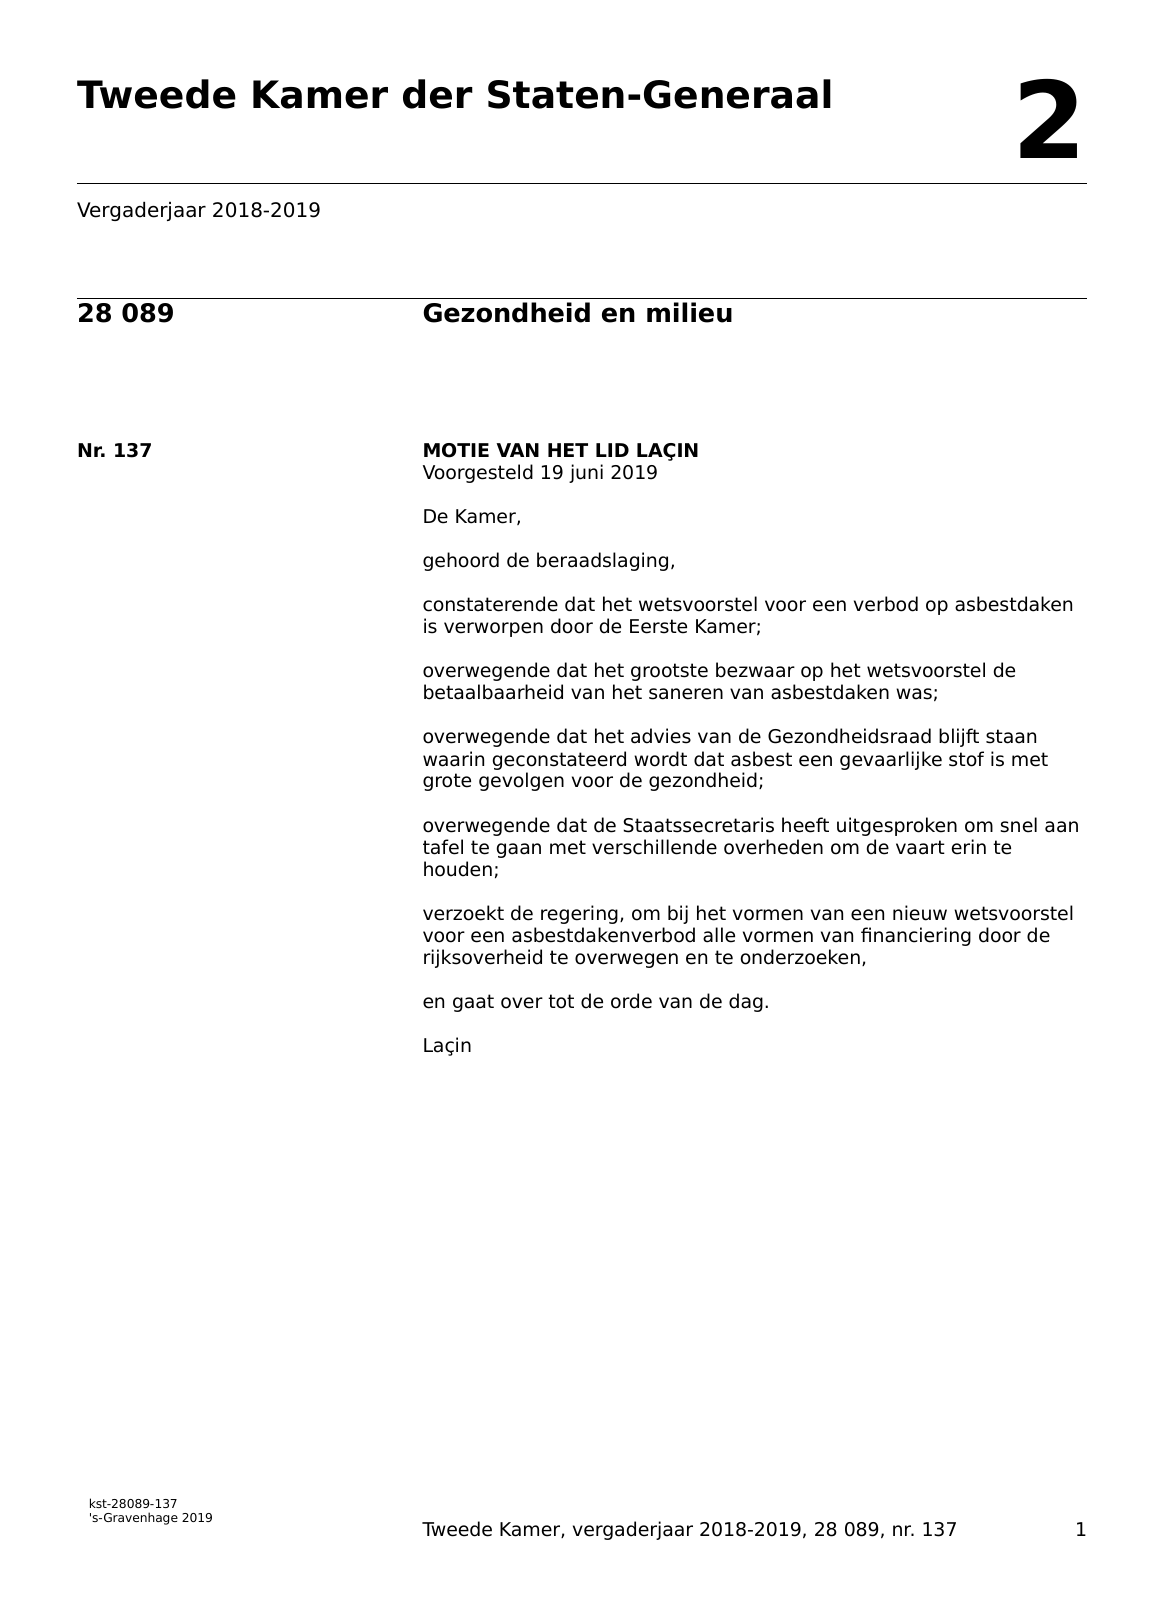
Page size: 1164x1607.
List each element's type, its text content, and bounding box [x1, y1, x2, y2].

text en gaat over tot de orde van de dag. [422, 991, 1087, 1013]
text overwegende dat het advies van de Gezondheidsraad blijft staan waarin geconstateerd wordt dat asbest een gevaarlijke stof is met grote gevolgen voor de gezondheid; [422, 726, 1087, 792]
text De Kamer, [422, 506, 1087, 528]
text gehoord de beraadslaging, [422, 550, 1087, 572]
subtitle 28 089 Gezondheid en milieu [77, 299, 1087, 329]
table_header Tweede Kamer der Staten-Generaal [77, 59, 886, 183]
text Laçin [422, 1035, 1087, 1057]
text verzoekt de regering, om bij het vormen van een nieuw wetsvoorstel voor een asbestdakenverbod alle vormen van financiering door de rijksoverheid te overwegen en te onderzoeken, [422, 903, 1087, 969]
text overwegende dat het grootste bezwaar op het wetsvoorstel de betaalbaarheid van het saneren van asbestdaken was; [422, 660, 1087, 704]
text constaterende dat het wetsvoorstel voor een verbod op asbestdaken is verworpen door de Eerste Kamer; [422, 594, 1087, 638]
table_cell Vergaderjaar 2018-2019 [77, 184, 1087, 298]
text kst-28089-137 [88, 1497, 323, 1511]
text overwegende dat de Staatssecretaris heeft uitgesproken om snel aan tafel te gaan met verschillende overheden om de vaart erin te houden; [422, 814, 1087, 881]
text Voorgesteld 19 juni 2019 [422, 462, 1087, 484]
subtitle Nr. 137 MOTIE VAN HET LID LAÇIN [77, 440, 1087, 462]
text 's-Gravenhage 2019 [88, 1511, 323, 1525]
table_header 2 [886, 59, 1087, 183]
